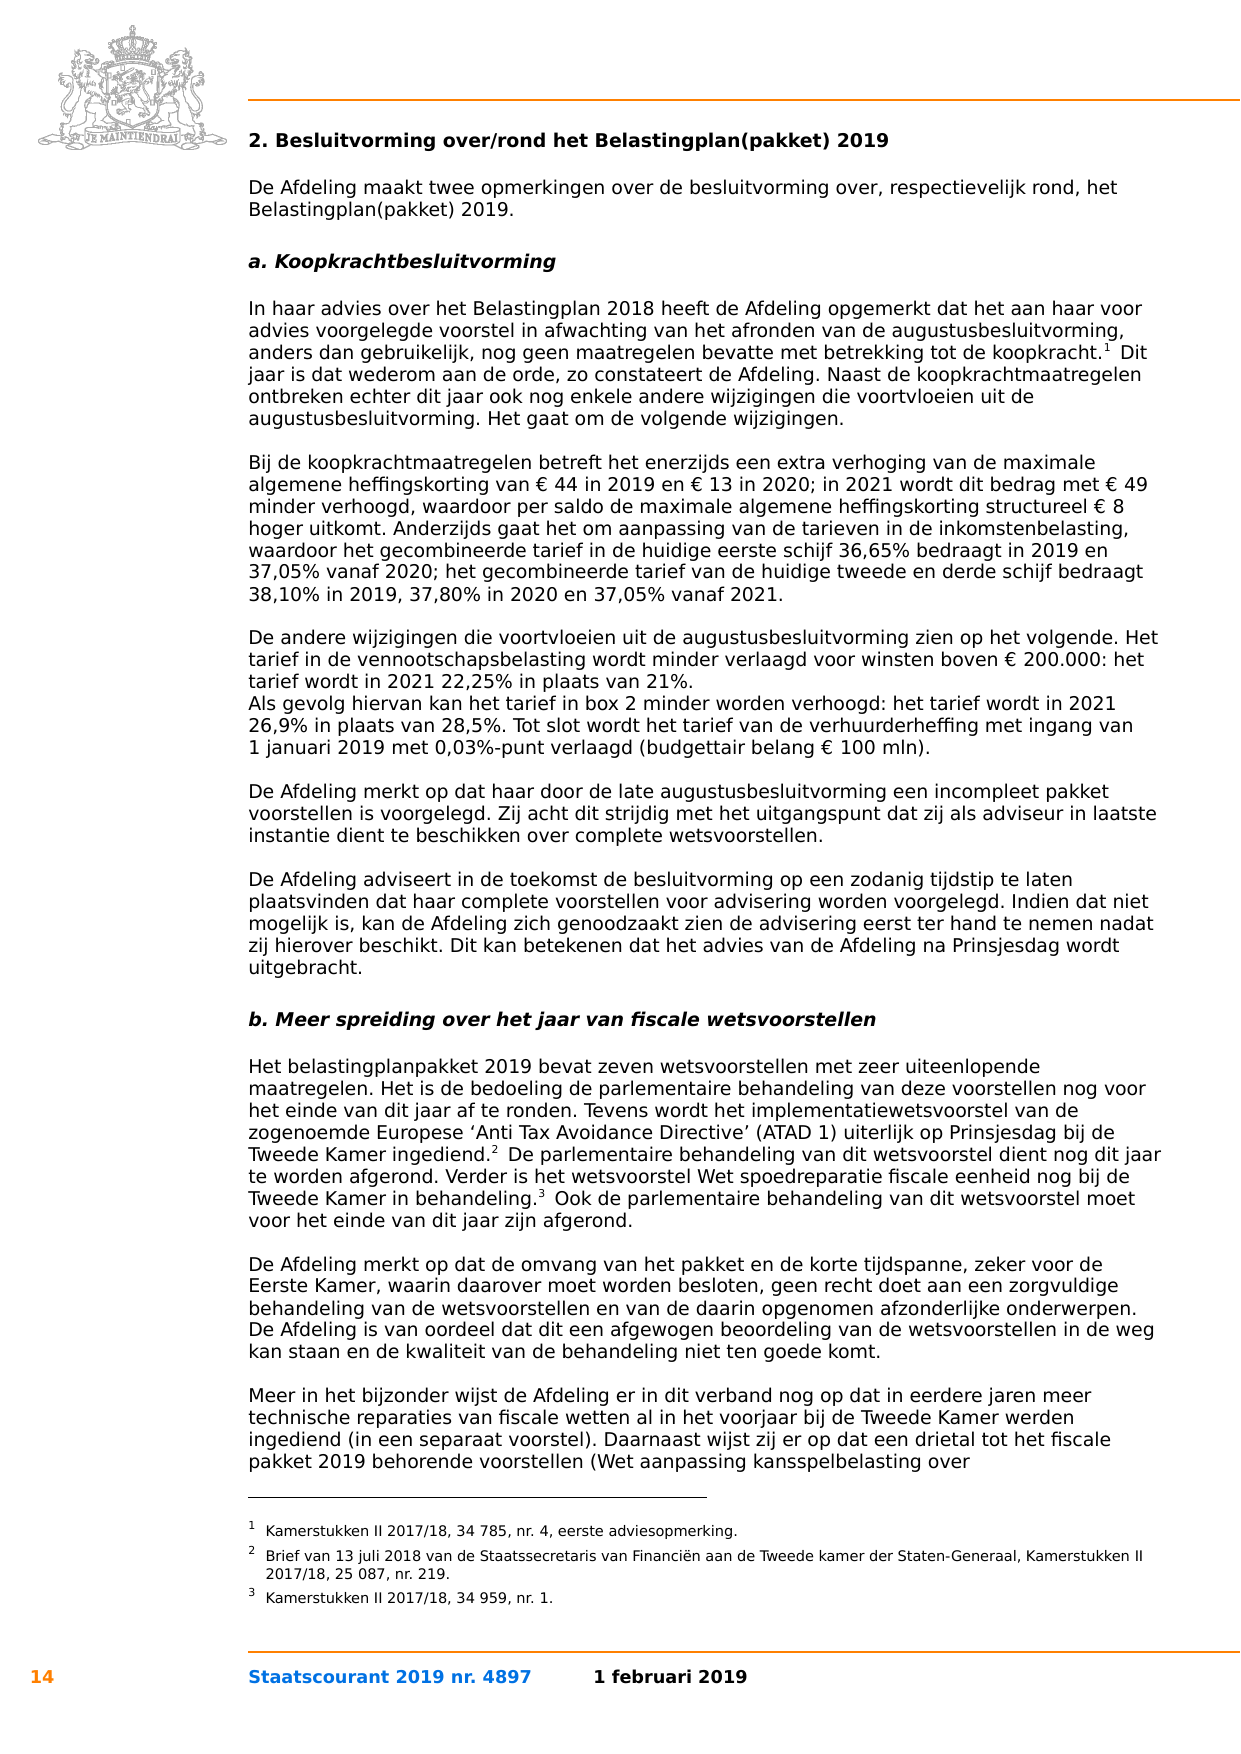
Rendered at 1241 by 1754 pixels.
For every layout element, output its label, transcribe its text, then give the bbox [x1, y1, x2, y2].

text Meer in het bijzonder wijst de Afdeling er in dit verband nog op dat in eerdere jaren meer technische reparaties van fiscale wetten al in het voorjaar bij de Tweede Kamer werden ingediend (in een separaat voorstel). Daarnaast wijst zij er op dat een drietal tot het fiscale pakket 2019 behorende voorstellen (Wet aanpassing kansspelbelasting over [248, 1385, 1163, 1473]
subtitle a. Koopkrachtbesluitvorming [248, 251, 1163, 273]
text Kamerstukken II 2017/18, 34 785, nr. 4, eerste adviesopmerking. [248, 1519, 1163, 1541]
text De andere wijzigingen die voortvloeien uit de augustusbesluitvorming zien op het volgende. Het tarief in de vennootschapsbelasting wordt minder verlaagd voor winsten boven € 200.000: het tarief wordt in 2021 22,25% in plaats van 21%. [248, 627, 1163, 693]
text De Afdeling merkt op dat de omvang van het pakket en de korte tijdspanne, zeker voor de Eerste Kamer, waarin daarover moet worden besloten, geen recht doet aan een zorgvuldige behandeling van de wetsvoorstellen en van de daarin opgenomen afzonderlijke onderwerpen. De Afdeling is van oordeel dat dit een afgewogen beoordeling van de wetsvoorstellen in de weg kan staan en de kwaliteit van de behandeling niet ten goede komt. [248, 1253, 1163, 1363]
text Kamerstukken II 2017/18, 34 959, nr. 1. [248, 1586, 1163, 1608]
text Bij de koopkrachtmaatregelen betreft het enerzijds een extra verhoging van de maximale algemene heffingskorting van € 44 in 2019 en € 13 in 2020; in 2021 wordt dit bedrag met € 49 minder verhoogd, waardoor per saldo de maximale algemene heffingskorting structureel € 8 hoger uitkomt. Anderzijds gaat het om aanpassing van de tarieven in de inkomstenbelasting, waardoor het gecombineerde tarief in de huidige eerste schijf 36,65% bedraagt in 2019 en 37,05% vanaf 2020; het gecombineerde tarief van de huidige tweede en derde schijf bedraagt 38,10% in 2019, 37,80% in 2020 en 37,05% vanaf 2021. [248, 452, 1163, 605]
text Brief van 13 juli 2018 van de Staatssecretaris van Financiën aan de Tweede kamer der Staten-Generaal, Kamerstukken II 2017/18, 25 087, nr. 219. [248, 1544, 1163, 1583]
text In haar advies over het Belastingplan 2018 heeft de Afdeling opgemerkt dat het aan haar voor advies voorgelegde voorstel in afwachting van het afronden van de augustusbesluitvorming, anders dan gebruikelijk, nog geen maatregelen bevatte met betrekking tot de koopkracht. Dit jaar is dat wederom aan de orde, zo constateert de Afdeling. Naast de koopkrachtmaatregelen ontbreken echter dit jaar ook nog enkele andere wijzigingen die voortvloeien uit de augustusbesluitvorming. Het gaat om de volgende wijzigingen. [248, 298, 1163, 430]
subtitle 2. Besluitvorming over/rond het Belastingplan(pakket) 2019 [248, 130, 1163, 152]
picture [38, 25, 227, 150]
text Het belastingplanpakket 2019 bevat zeven wetsvoorstellen met zeer uiteenlopende maatregelen. Het is de bedoeling de parlementaire behandeling van deze voorstellen nog voor het einde van dit jaar af te ronden. Tevens wordt het implementatiewetsvoorstel van de zogenoemde Europese ‘Anti Tax Avoidance Directive’ (ATAD 1) uiterlijk op Prinsjesdag bij de Tweede Kamer ingediend. De parlementaire behandeling van dit wetsvoorstel dient nog dit jaar te worden afgerond. Verder is het wetsvoorstel Wet spoedreparatie fiscale eenheid nog bij de Tweede Kamer in behandeling. Ook de parlementaire behandeling van dit wetsvoorstel moet voor het einde van dit jaar zijn afgerond. [248, 1056, 1163, 1232]
text De Afdeling adviseert in de toekomst de besluitvorming op een zodanig tijdstip te laten plaatsvinden dat haar complete voorstellen voor advisering worden voorgelegd. Indien dat niet mogelijk is, kan de Afdeling zich genoodzaakt zien de advisering eerst ter hand te nemen nadat zij hierover beschikt. Dit kan betekenen dat het advies van de Afdeling na Prinsjesdag wordt uitgebracht. [248, 869, 1163, 979]
text Als gevolg hiervan kan het tarief in box 2 minder worden verhoogd: het tarief wordt in 2021 26,9% in plaats van 28,5%. Tot slot wordt het tarief van de verhuurderheffing met ingang van 1 januari 2019 met 0,03%-punt verlaagd (budgettair belang € 100 mln). [248, 693, 1163, 759]
text De Afdeling merkt op dat haar door de late augustusbesluitvorming een incompleet pakket voorstellen is voorgelegd. Zij acht dit strijdig met het uitgangspunt dat zij als adviseur in laatste instantie dient te beschikken over complete wetsvoorstellen. [248, 781, 1163, 847]
text De Afdeling maakt twee opmerkingen over de besluitvorming over, respectievelijk rond, het Belastingplan(pakket) 2019. [248, 177, 1163, 221]
subtitle b. Meer spreiding over het jaar van fiscale wetsvoorstellen [248, 1009, 1163, 1031]
